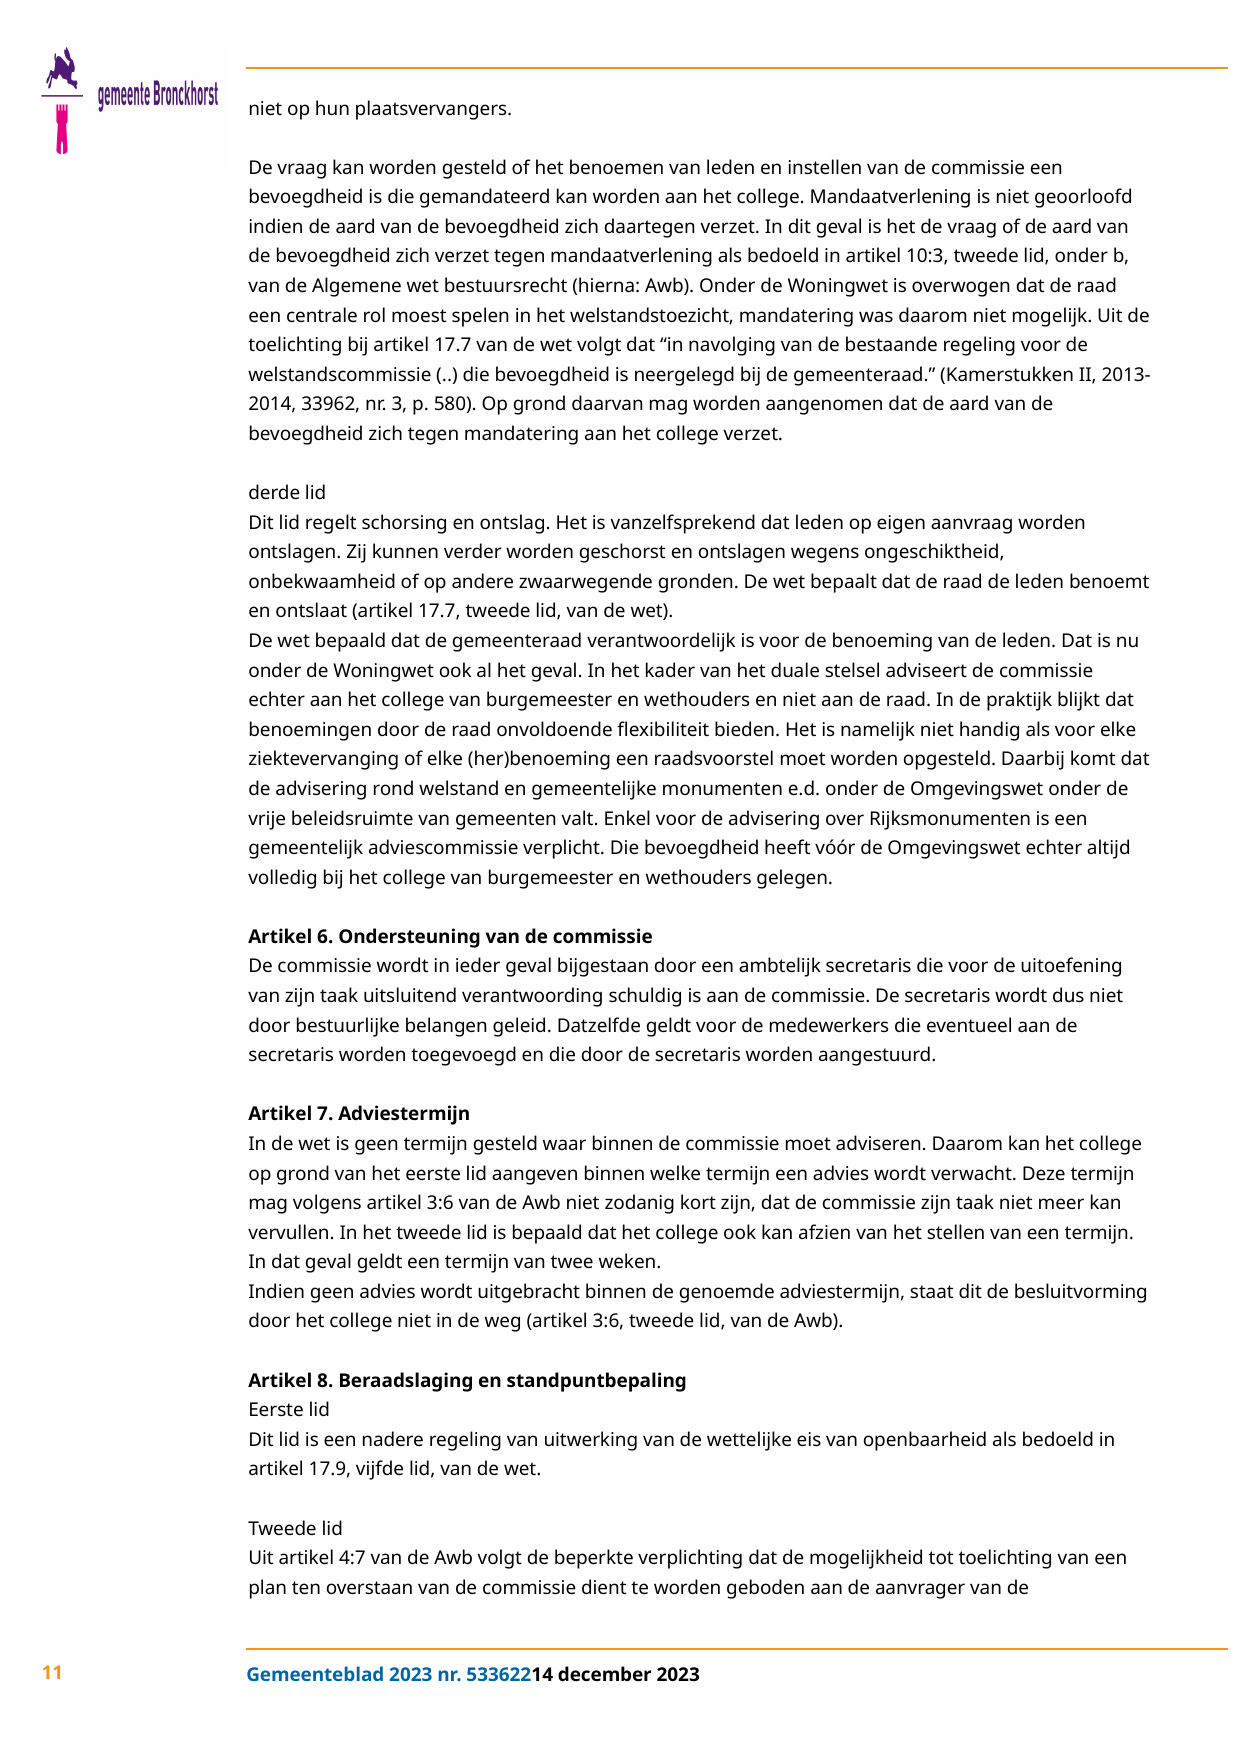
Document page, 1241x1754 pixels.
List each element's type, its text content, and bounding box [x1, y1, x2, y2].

text De wet bepaald dat de gemeenteraad verantwoordelijk is voor de benoeming van de leden. Dat is nu onder de Woningwet ook al het geval. In het kader van het duale stelsel adviseert de commissie echter aan het college van burgemeester en wethouders en niet aan de raad. In de praktijk blijkt dat benoemingen door de raad onvoldoende flexibiliteit bieden. Het is namelijk niet handig als voor elke ziektevervanging of elke (her)benoeming een raadsvoorstel moet worden opgesteld. Daarbij komt dat de advisering rond welstand en gemeentelijke monumenten e.d. onder de Omgevingswet onder de vrije beleidsruimte van gemeenten valt. Enkel voor de advisering over Rijksmonumenten is een gemeentelijk adviescommissie verplicht. Die bevoegdheid heeft vóór de Omgevingswet echter altijd volledig bij het college van burgemeester en wethouders gelegen. [248, 627, 1152, 890]
text Artikel 6. Ondersteuning van de commissie [248, 923, 1152, 949]
text Dit lid regelt schorsing en ontslag. Het is vanzelfsprekend dat leden op eigen aanvraag worden ontslagen. Zij kunnen verder worden geschorst en ontslagen wegens ongeschiktheid, onbekwaamheid of op andere zwaarwegende gronden. De wet bepaalt dat de raad de leden benoemt en ontslaat (artikel 17.7, tweede lid, van de wet). [248, 509, 1152, 623]
text In de wet is geen termijn gesteld waar binnen de commissie moet adviseren. Daarom kan het college op grond van het eerste lid aangeven binnen welke termijn een advies wordt verwacht. Deze termijn mag volgens artikel 3:6 van de Awb niet zodanig kort zijn, dat de commissie zijn taak niet meer kan vervullen. In het tweede lid is bepaald dat het college ook kan afzien van het stellen van een termijn. In dat geval geldt een termijn van twee weken. [248, 1130, 1152, 1274]
text Artikel 7. Adviestermijn [248, 1101, 1152, 1126]
text Indien geen advies wordt uitgebracht binnen de genoemde adviestermijn, staat dit de besluitvorming door het college niet in de weg (artikel 3:6, tweede lid, van de Awb). [248, 1278, 1152, 1333]
text De commissie wordt in ieder geval bijgestaan door een ambtelijk secretaris die voor de uitoefening van zijn taak uitsluitend verantwoording schuldig is aan de commissie. De secretaris wordt dus niet door bestuurlijke belangen geleid. Datzelfde geldt voor de medewerkers die eventueel aan de secretaris worden toegevoegd en die door de secretaris worden aangestuurd. [248, 953, 1152, 1067]
text Dit lid is een nadere regeling van uitwerking van de wettelijke eis van openbaarheid als bedoeld in artikel 17.9, vijfde lid, van de wet. [248, 1426, 1152, 1481]
text De vraag kan worden gesteld of het benoemen van leden en instellen van de commissie een bevoegdheid is die gemandateerd kan worden aan het college. Mandaatverlening is niet geoorloofd indien de aard van de bevoegdheid zich daartegen verzet. In dit geval is het de vraag of de aard van de bevoegdheid zich verzet tegen mandaatverlening als bedoeld in artikel 10:3, tweede lid, onder b, van de Algemene wet bestuursrecht (hierna: Awb). Onder de Woningwet is overwogen dat de raad een centrale rol moest spelen in het welstandstoezicht, mandatering was daarom niet mogelijk. Uit de toelichting bij artikel 17.7 van de wet volgt dat “in navolging van de bestaande regeling voor de welstandscommissie (..) die bevoegdheid is neergelegd bij de gemeenteraad.” (Kamerstukken II, 2013-2014, 33962, nr. 3, p. 580). Op grond daarvan mag worden aangenomen dat de aard van de bevoegdheid zich tegen mandatering aan het college verzet. [248, 154, 1152, 446]
text Uit artikel 4:7 van de Awb volgt de beperkte verplichting dat de mogelijkheid tot toelichting van een plan ten overstaan van de commissie dient te worden geboden aan de aanvrager van de [248, 1544, 1152, 1600]
text Eerste lid [248, 1396, 1152, 1422]
text niet op hun plaatsvervangers. [248, 95, 1152, 121]
text Artikel 8. Beraadslaging en standpuntbepaling [248, 1367, 1152, 1393]
text Tweede lid [248, 1515, 1152, 1541]
text derde lid [248, 479, 1152, 505]
picture [41, 47, 231, 172]
